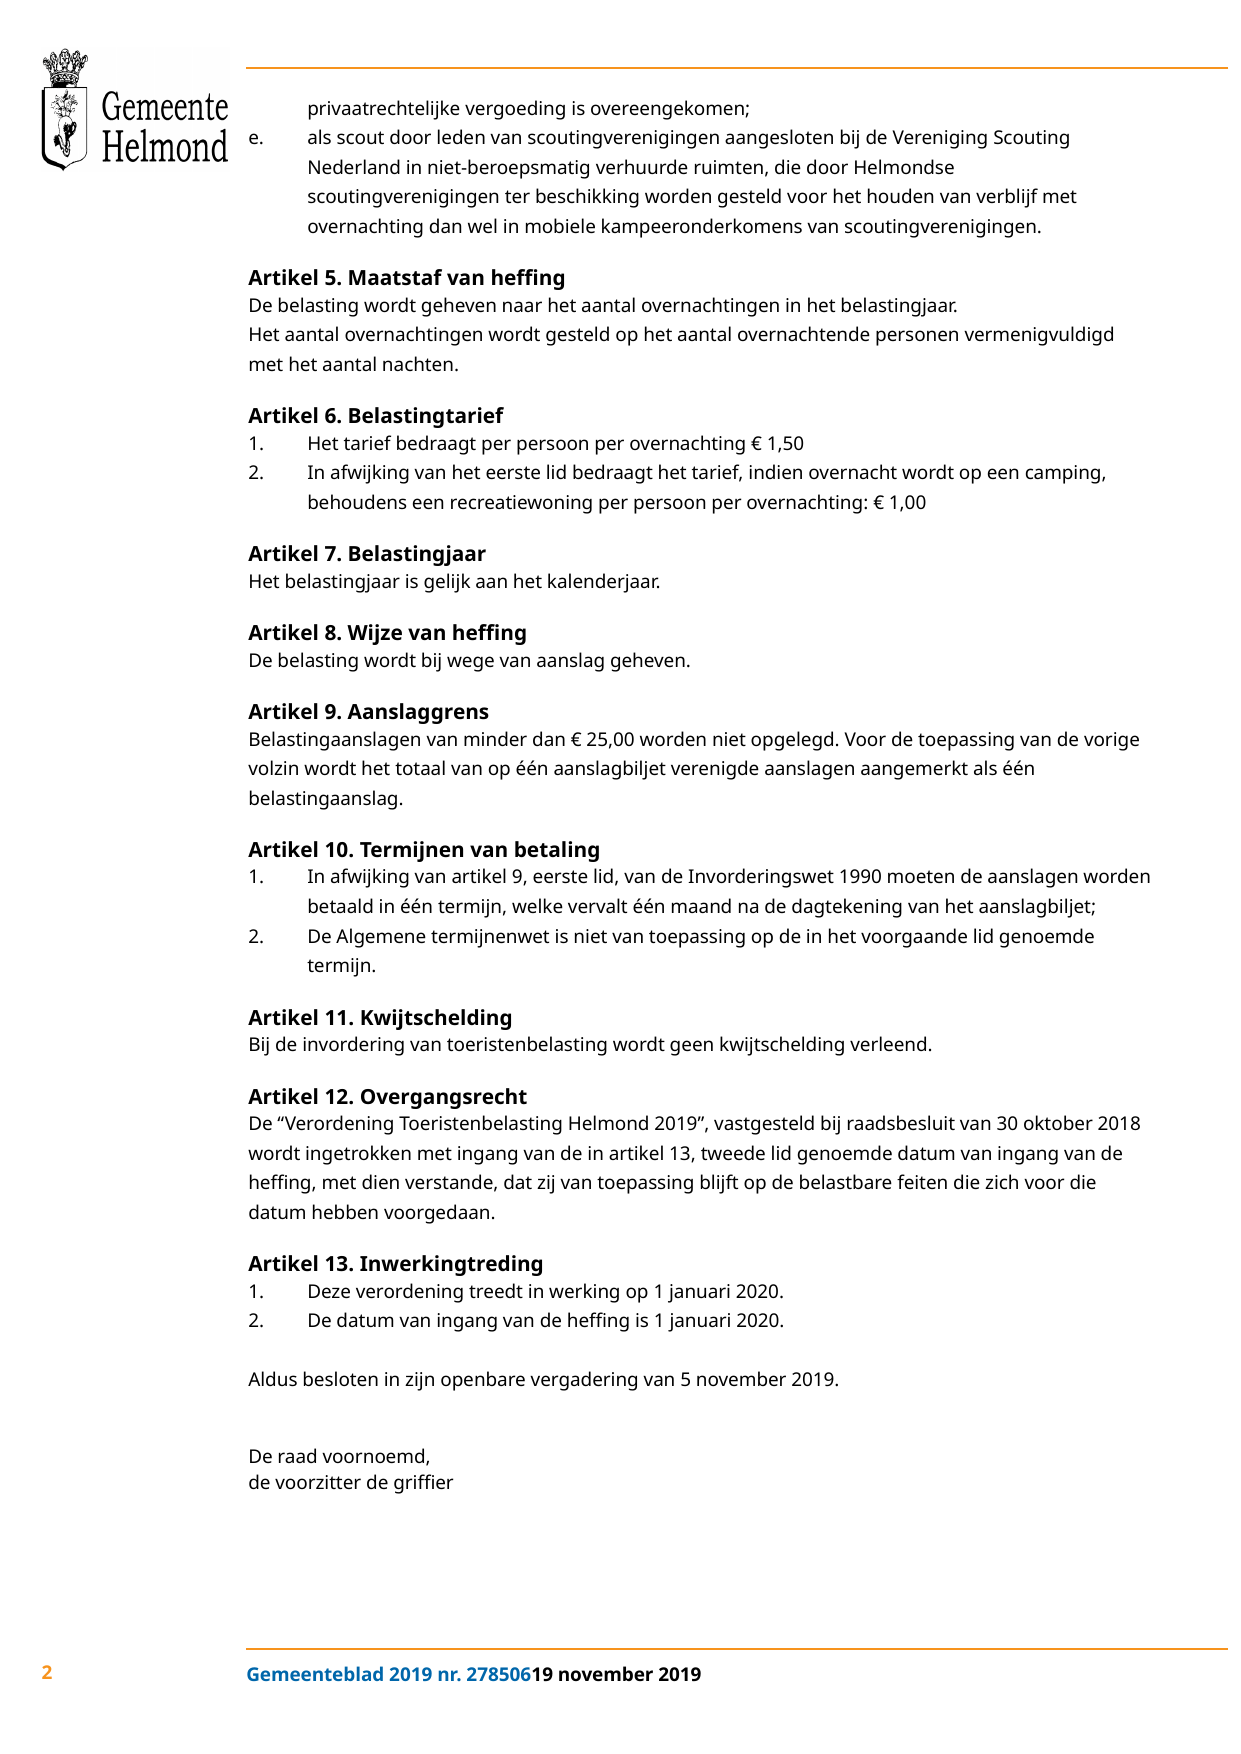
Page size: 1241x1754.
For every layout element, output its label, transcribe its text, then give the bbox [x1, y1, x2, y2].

text Artikel 5. Maatstaf van heffing [248, 263, 1152, 292]
text Artikel 7. Belastingjaar [248, 539, 1152, 568]
text De raad voornoemd, [248, 1444, 1152, 1469]
text Artikel 6. Belastingtarief [248, 402, 1152, 430]
list In afwijking van artikel 9, eerste lid, van de Invorderingswet 1990 moeten de aanslagen worden betaald in één termijn, welke vervalt één maand na de dagtekening van het aanslagbiljet; [248, 864, 1152, 919]
text de voorzitter de griffier [248, 1469, 1152, 1495]
picture [41, 47, 231, 172]
text Bij de invordering van toeristenbelasting wordt geen kwijtschelding verleend. [248, 1031, 1152, 1057]
text Artikel 8. Wijze van heffing [248, 618, 1152, 647]
text Artikel 10. Termijnen van betaling [248, 835, 1152, 864]
text Artikel 13. Inwerkingtreding [248, 1249, 1152, 1278]
list als scout door leden van scoutingverenigingen aangesloten bij de Vereniging Scouting Nederland in niet-beroepsmatig verhuurde ruimten, die door Helmondse scoutingverenigingen ter beschikking worden gesteld voor het houden van verblijf met overnachting dan wel in mobiele kampeeronderkomens van scoutingverenigingen. [248, 124, 1152, 239]
text Artikel 9. Aanslaggrens [248, 697, 1152, 726]
text Het belastingjaar is gelijk aan het kalenderjaar. [248, 568, 1152, 594]
list De datum van ingang van de heffing is 1 januari 2020. [248, 1307, 1152, 1333]
list Het tarief bedraagt per persoon per overnachting € 1,50 [248, 430, 1152, 456]
list privaatrechtelijke vergoeding is overeengekomen; [248, 95, 1152, 121]
list In afwijking van het eerste lid bedraagt het tarief, indien overnacht wordt op een camping, behoudens een recreatiewoning per persoon per overnachting: € 1,00 [248, 459, 1152, 515]
text De belasting wordt bij wege van aanslag geheven. [248, 647, 1152, 673]
list De Algemene termijnenwet is niet van toepassing op de in het voorgaande lid genoemde termijn. [248, 923, 1152, 978]
text De “Verordening Toeristenbelasting Helmond 2019”, vastgesteld bij raadsbesluit van 30 oktober 2018 wordt ingetrokken met ingang van de in artikel 13, tweede lid genoemde datum van ingang van de heffing, met dien verstande, dat zij van toepassing blijft op de belastbare feiten die zich voor die datum hebben voorgedaan. [248, 1110, 1152, 1225]
text Aldus besloten in zijn openbare vergadering van 5 november 2019. [248, 1367, 1152, 1392]
text Belastingaanslagen van minder dan € 25,00 worden niet opgelegd. Voor de toepassing van de vorige volzin wordt het totaal van op één aanslagbiljet verenigde aanslagen aangemerkt als één belastingaanslag. [248, 726, 1152, 811]
text Artikel 11. Kwijtschelding [248, 1003, 1152, 1031]
text De belasting wordt geheven naar het aantal overnachtingen in het belastingjaar. [248, 292, 1152, 318]
text Artikel 12. Overgangsrecht [248, 1082, 1152, 1110]
list Deze verordening treedt in werking op 1 januari 2020. [248, 1278, 1152, 1303]
text Het aantal overnachtingen wordt gesteld op het aantal overnachtende personen vermenigvuldigd met het aantal nachten. [248, 322, 1152, 377]
